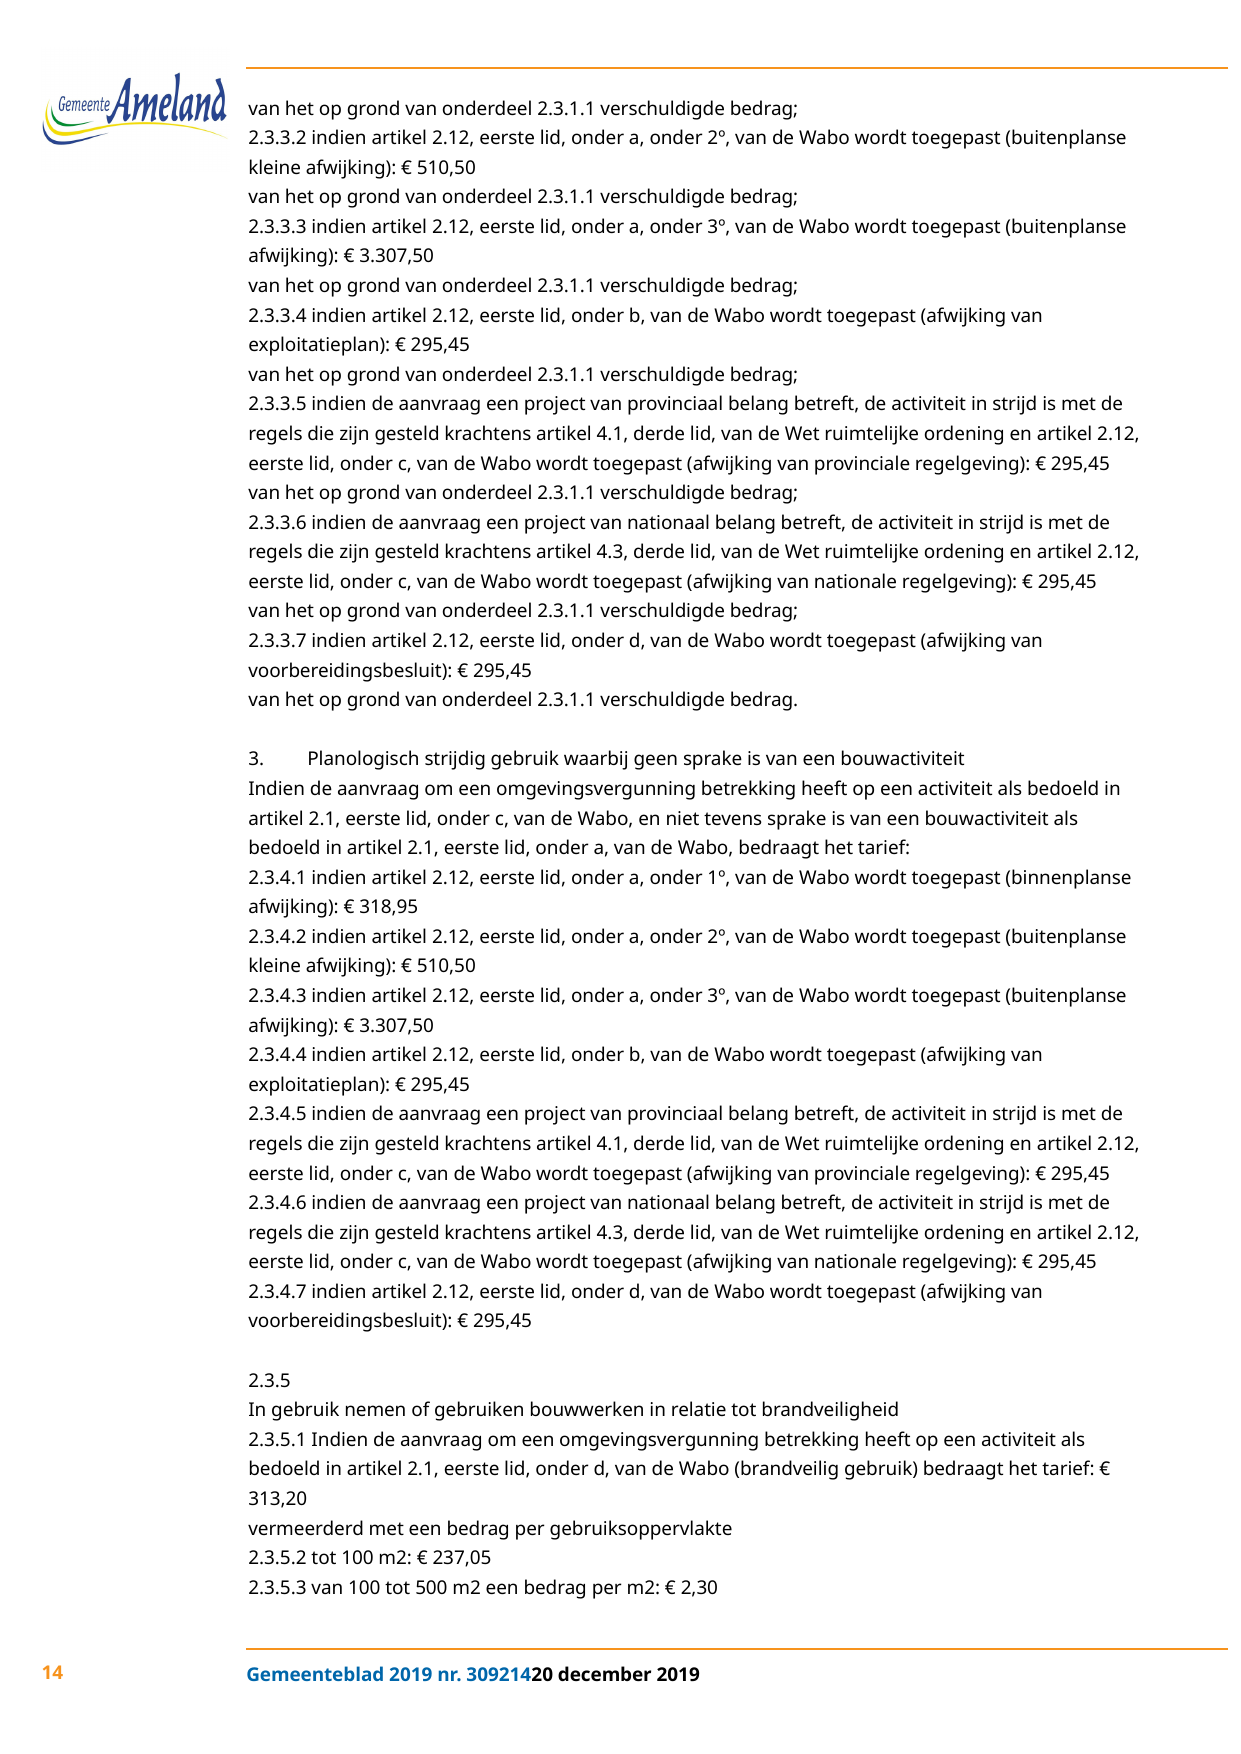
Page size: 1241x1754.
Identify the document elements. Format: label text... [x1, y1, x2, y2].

text 2.3.5.1 Indien de aanvraag om een omgevingsvergunning betrekking heeft op een activiteit als bedoeld in artikel 2.1, eerste lid, onder d, van de Wabo (brandveilig gebruik) bedraagt het tarief: € 313,20 [248, 1426, 1152, 1511]
text Indien de aanvraag om een omgevingsvergunning betrekking heeft op een activiteit als bedoeld in artikel 2.1, eerste lid, onder c, van de Wabo, en niet tevens sprake is van een bouwactiviteit als bedoeld in artikel 2.1, eerste lid, onder a, van de Wabo, bedraagt het tarief: [248, 775, 1152, 860]
text vermeerderd met een bedrag per gebruiksoppervlakte [248, 1515, 1152, 1541]
picture [41, 47, 231, 172]
text 2.3.5.3 van 100 tot 500 m2 een bedrag per m2: € 2,30 [248, 1574, 1152, 1600]
text 2.3.3.2 indien artikel 2.12, eerste lid, onder a, onder 2º, van de Wabo wordt toegepast (buitenplanse kleine afwijking): € 510,50 [248, 124, 1152, 180]
text 2.3.5.2 tot 100 m2: € 237,05 [248, 1544, 1152, 1570]
text van het op grond van onderdeel 2.3.1.1 verschuldigde bedrag. [248, 686, 1152, 712]
list Planologisch strijdig gebruik waarbij geen sprake is van een bouwactiviteit [248, 746, 1152, 771]
text van het op grond van onderdeel 2.3.1.1 verschuldigde bedrag; [248, 183, 1152, 209]
text van het op grond van onderdeel 2.3.1.1 verschuldigde bedrag; [248, 95, 1152, 121]
text 2.3.3.3 indien artikel 2.12, eerste lid, onder a, onder 3º, van de Wabo wordt toegepast (buitenplanse afwijking): € 3.307,50 [248, 213, 1152, 268]
text 2.3.3.6 indien de aanvraag een project van nationaal belang betreft, de activiteit in strijd is met de regels die zijn gesteld krachtens artikel 4.3, derde lid, van de Wet ruimtelijke ordening en artikel 2.12, eerste lid, onder c, van de Wabo wordt toegepast (afwijking van nationale regelgeving): € 295,45 [248, 509, 1152, 594]
text 2.3.4.4 indien artikel 2.12, eerste lid, onder b, van de Wabo wordt toegepast (afwijking van exploitatieplan): € 295,45 [248, 1041, 1152, 1097]
text 2.3.4.6 indien de aanvraag een project van nationaal belang betreft, de activiteit in strijd is met de regels die zijn gesteld krachtens artikel 4.3, derde lid, van de Wet ruimtelijke ordening en artikel 2.12, eerste lid, onder c, van de Wabo wordt toegepast (afwijking van nationale regelgeving): € 295,45 [248, 1189, 1152, 1274]
text van het op grond van onderdeel 2.3.1.1 verschuldigde bedrag; [248, 598, 1152, 623]
text 2.3.3.7 indien artikel 2.12, eerste lid, onder d, van de Wabo wordt toegepast (afwijking van voorbereidingsbesluit): € 295,45 [248, 627, 1152, 683]
text 2.3.4.2 indien artikel 2.12, eerste lid, onder a, onder 2º, van de Wabo wordt toegepast (buitenplanse kleine afwijking): € 510,50 [248, 923, 1152, 978]
text 2.3.5 [248, 1367, 1152, 1393]
text 2.3.3.4 indien artikel 2.12, eerste lid, onder b, van de Wabo wordt toegepast (afwijking van exploitatieplan): € 295,45 [248, 302, 1152, 357]
text 2.3.4.5 indien de aanvraag een project van provinciaal belang betreft, de activiteit in strijd is met de regels die zijn gesteld krachtens artikel 4.1, derde lid, van de Wet ruimtelijke ordening en artikel 2.12, eerste lid, onder c, van de Wabo wordt toegepast (afwijking van provinciale regelgeving): € 295,45 [248, 1101, 1152, 1186]
text 2.3.4.3 indien artikel 2.12, eerste lid, onder a, onder 3º, van de Wabo wordt toegepast (buitenplanse afwijking): € 3.307,50 [248, 982, 1152, 1038]
text 2.3.3.5 indien de aanvraag een project van provinciaal belang betreft, de activiteit in strijd is met de regels die zijn gesteld krachtens artikel 4.1, derde lid, van de Wet ruimtelijke ordening en artikel 2.12, eerste lid, onder c, van de Wabo wordt toegepast (afwijking van provinciale regelgeving): € 295,45 [248, 391, 1152, 476]
text 2.3.4.7 indien artikel 2.12, eerste lid, onder d, van de Wabo wordt toegepast (afwijking van voorbereidingsbesluit): € 295,45 [248, 1278, 1152, 1333]
text van het op grond van onderdeel 2.3.1.1 verschuldigde bedrag; [248, 479, 1152, 505]
text In gebruik nemen of gebruiken bouwwerken in relatie tot brandveiligheid [248, 1396, 1152, 1422]
text 2.3.4.1 indien artikel 2.12, eerste lid, onder a, onder 1º, van de Wabo wordt toegepast (binnenplanse afwijking): € 318,95 [248, 864, 1152, 919]
text van het op grond van onderdeel 2.3.1.1 verschuldigde bedrag; [248, 361, 1152, 387]
text van het op grond van onderdeel 2.3.1.1 verschuldigde bedrag; [248, 272, 1152, 298]
